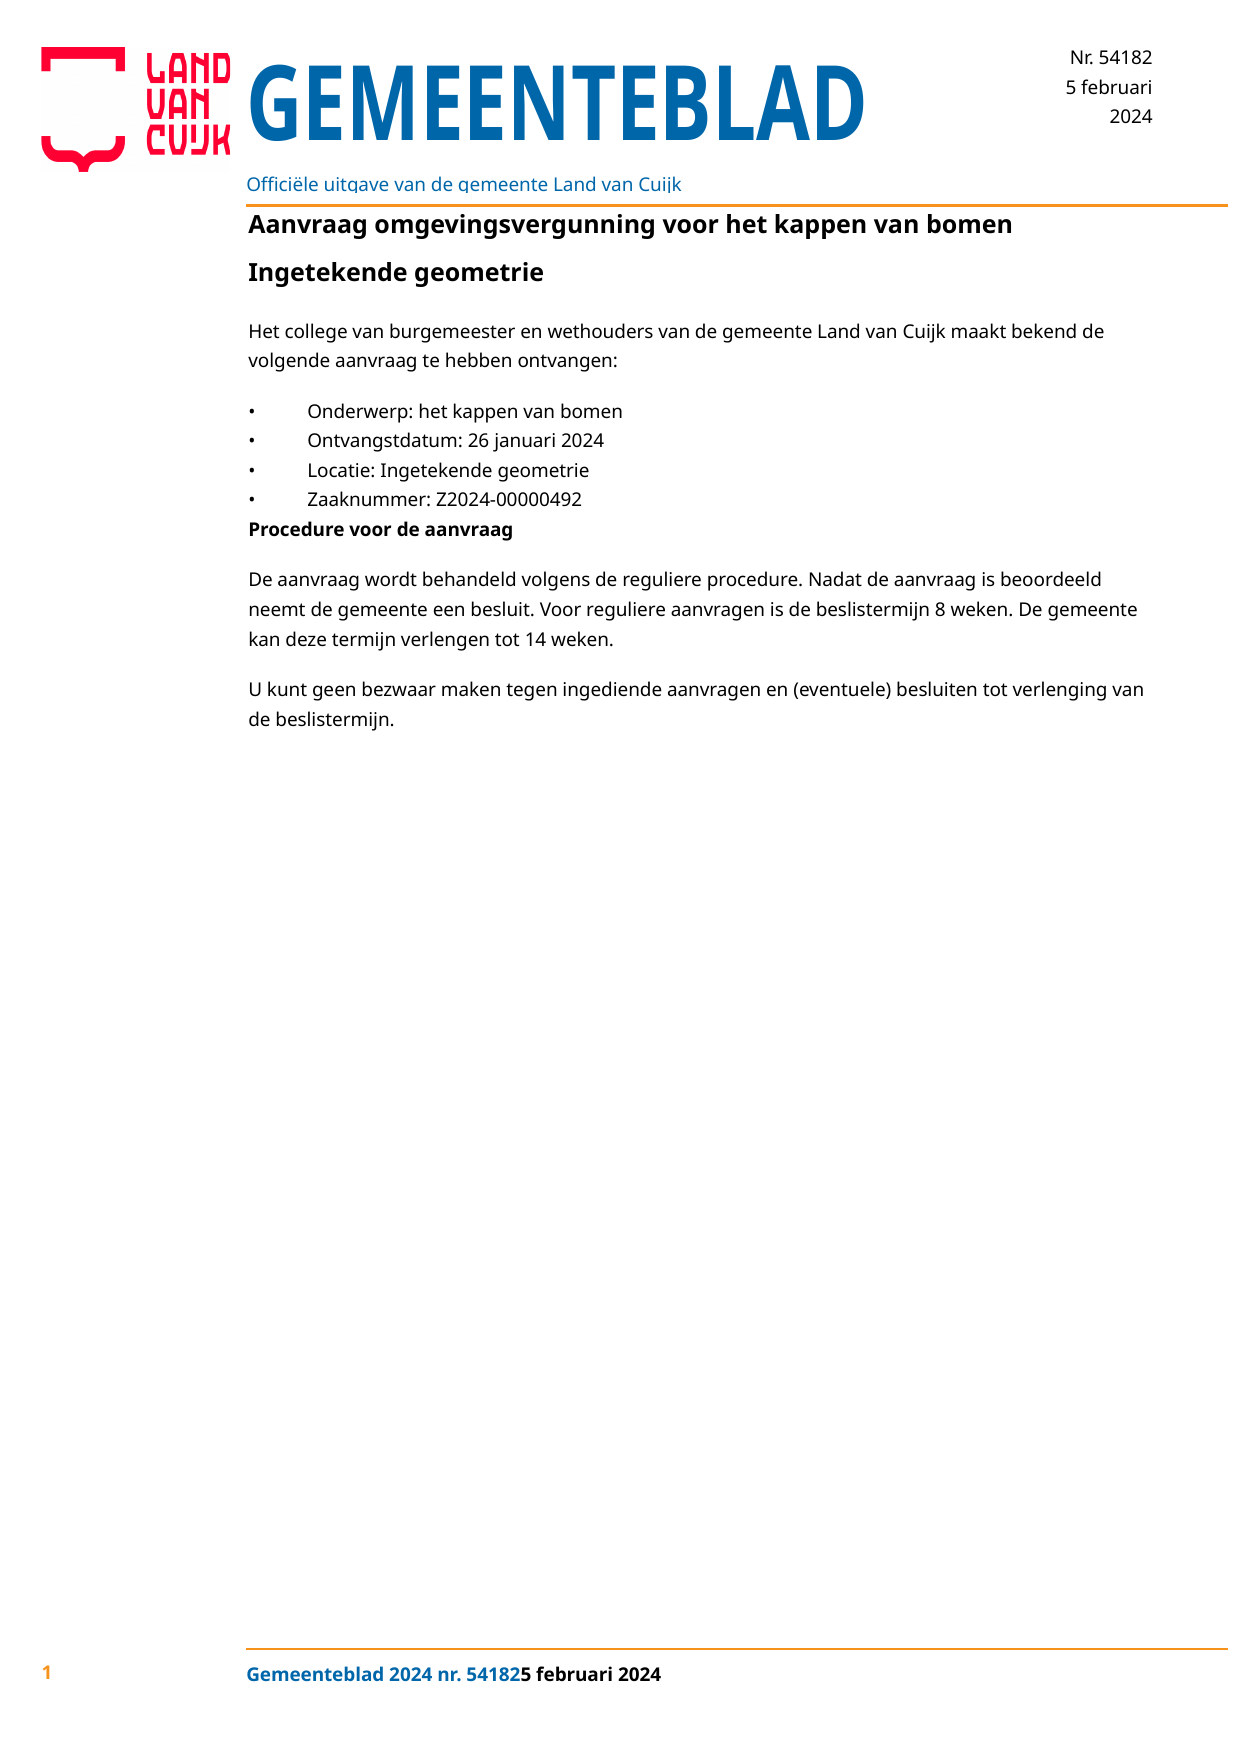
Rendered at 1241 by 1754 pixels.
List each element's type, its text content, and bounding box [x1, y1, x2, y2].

list Onderwerp: het kappen van bomen [248, 398, 1152, 424]
text De aanvraag wordt behandeld volgens de reguliere procedure. Nadat de aanvraag is beoordeeld neemt de gemeente een besluit. Voor reguliere aanvragen is de beslistermijn 8 weken. De gemeente kan deze termijn verlengen tot 14 weken. [248, 567, 1152, 652]
text Het college van burgemeester en wethouders van de gemeente Land van Cuijk maakt bekend de volgende aanvraag te hebben ontvangen: [248, 318, 1152, 373]
text U kunt geen bezwaar maken tegen ingediende aanvragen en (eventuele) besluiten tot verlenging van de beslistermijn. [248, 676, 1152, 732]
picture [41, 47, 231, 172]
list Zaaknummer: Z2024-00000492 [248, 487, 1152, 512]
text Aanvraag omgevingsvergunning voor het kappen van bomen Ingetekende geometrie [248, 207, 1152, 288]
list Locatie: Ingetekende geometrie [248, 457, 1152, 483]
text Procedure voor de aanvraag [248, 516, 1152, 542]
list Ontvangstdatum: 26 januari 2024 [248, 427, 1152, 453]
